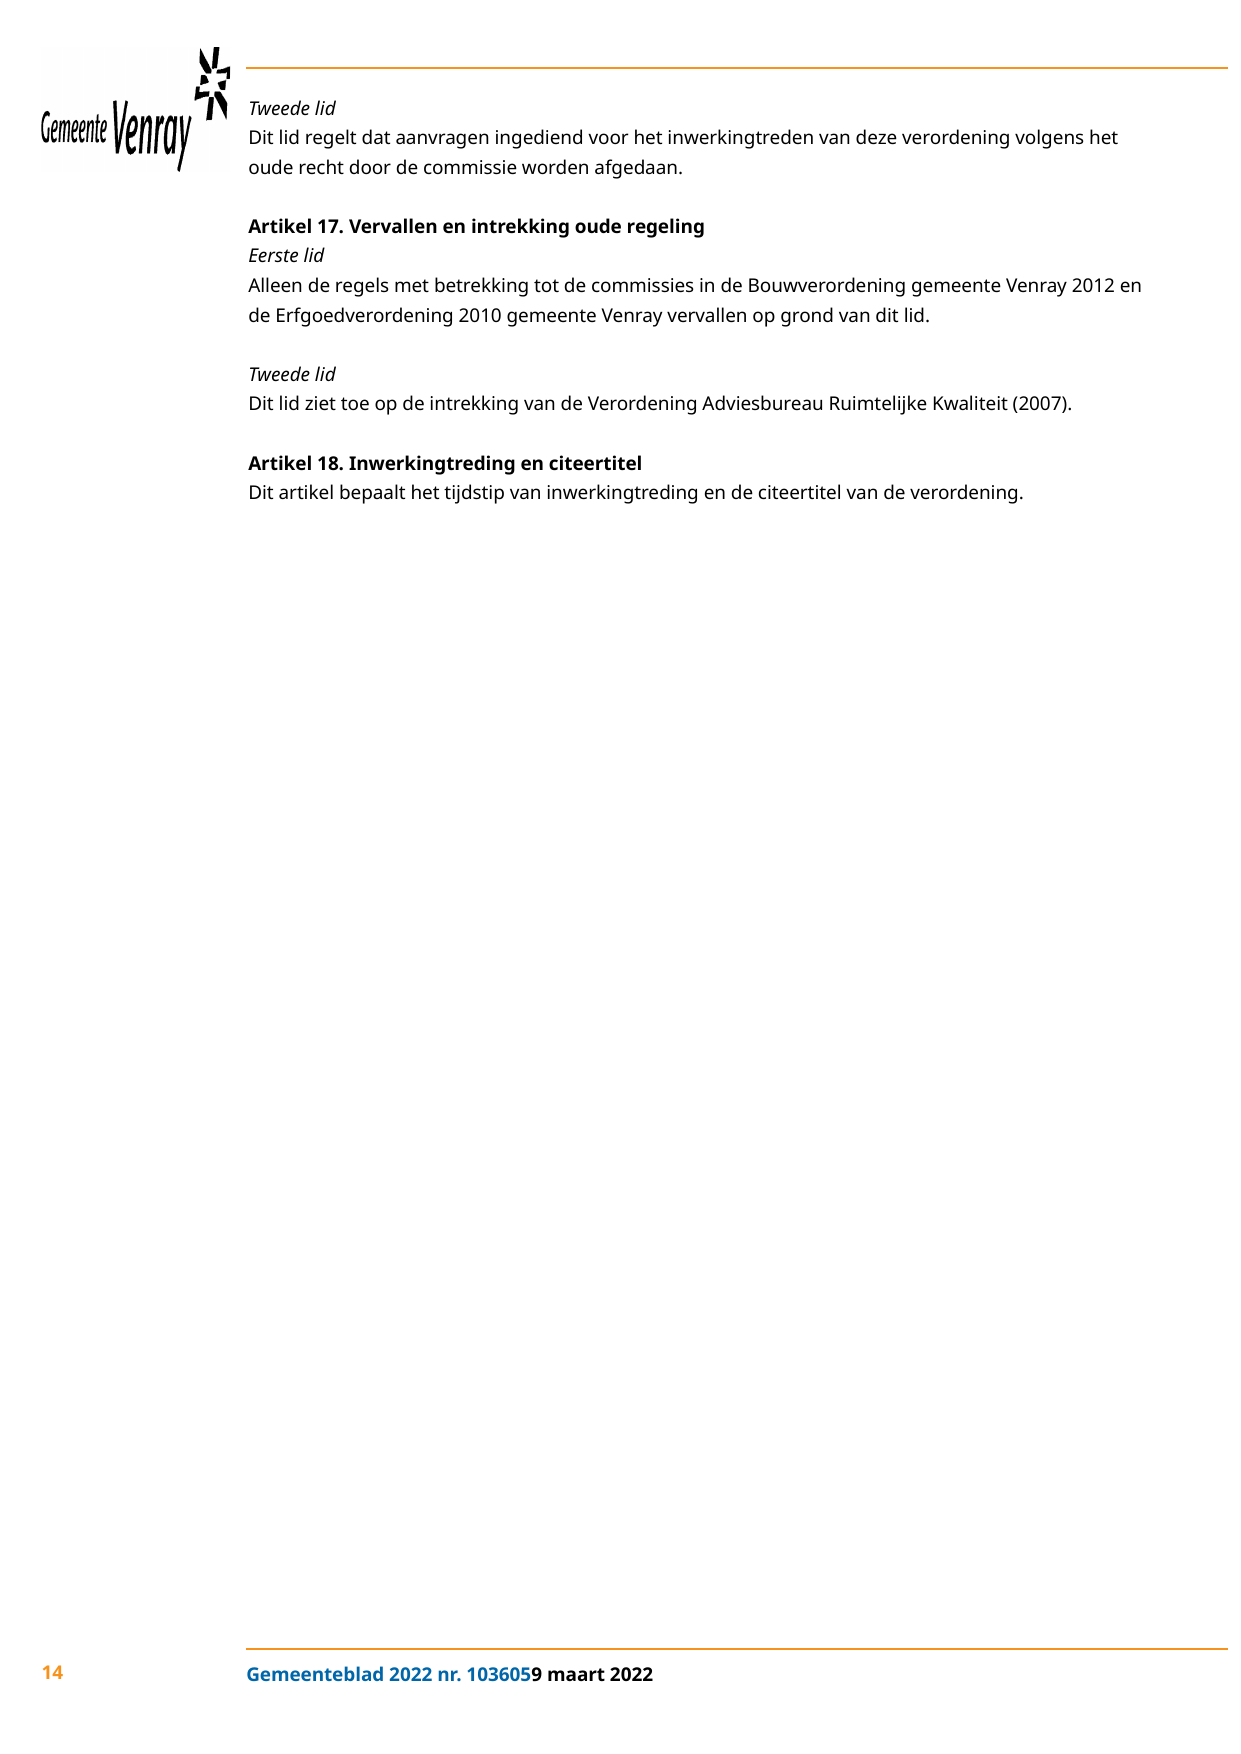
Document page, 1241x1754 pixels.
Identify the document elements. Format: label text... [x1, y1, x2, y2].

picture [41, 47, 231, 172]
text Dit lid regelt dat aanvragen ingediend voor het inwerkingtreden van deze verordening volgens het oude recht door de commissie worden afgedaan. [248, 124, 1152, 180]
text Artikel 17. Vervallen en intrekking oude regeling [248, 213, 1152, 239]
text Tweede lid [248, 361, 1152, 387]
text Dit artikel bepaalt het tijdstip van inwerkingtreding en de citeertitel van de verordening. [248, 479, 1152, 505]
text Eerste lid [248, 243, 1152, 268]
text Alleen de regels met betrekking tot de commissies in de Bouwverordening gemeente Venray 2012 en de Erfgoedverordening 2010 gemeente Venray vervallen op grond van dit lid. [248, 272, 1152, 328]
text Tweede lid [248, 95, 1152, 121]
text Artikel 18. Inwerkingtreding en citeertitel [248, 450, 1152, 476]
text Dit lid ziet toe op de intrekking van de Verordening Adviesbureau Ruimtelijke Kwaliteit (2007). [248, 391, 1152, 416]
